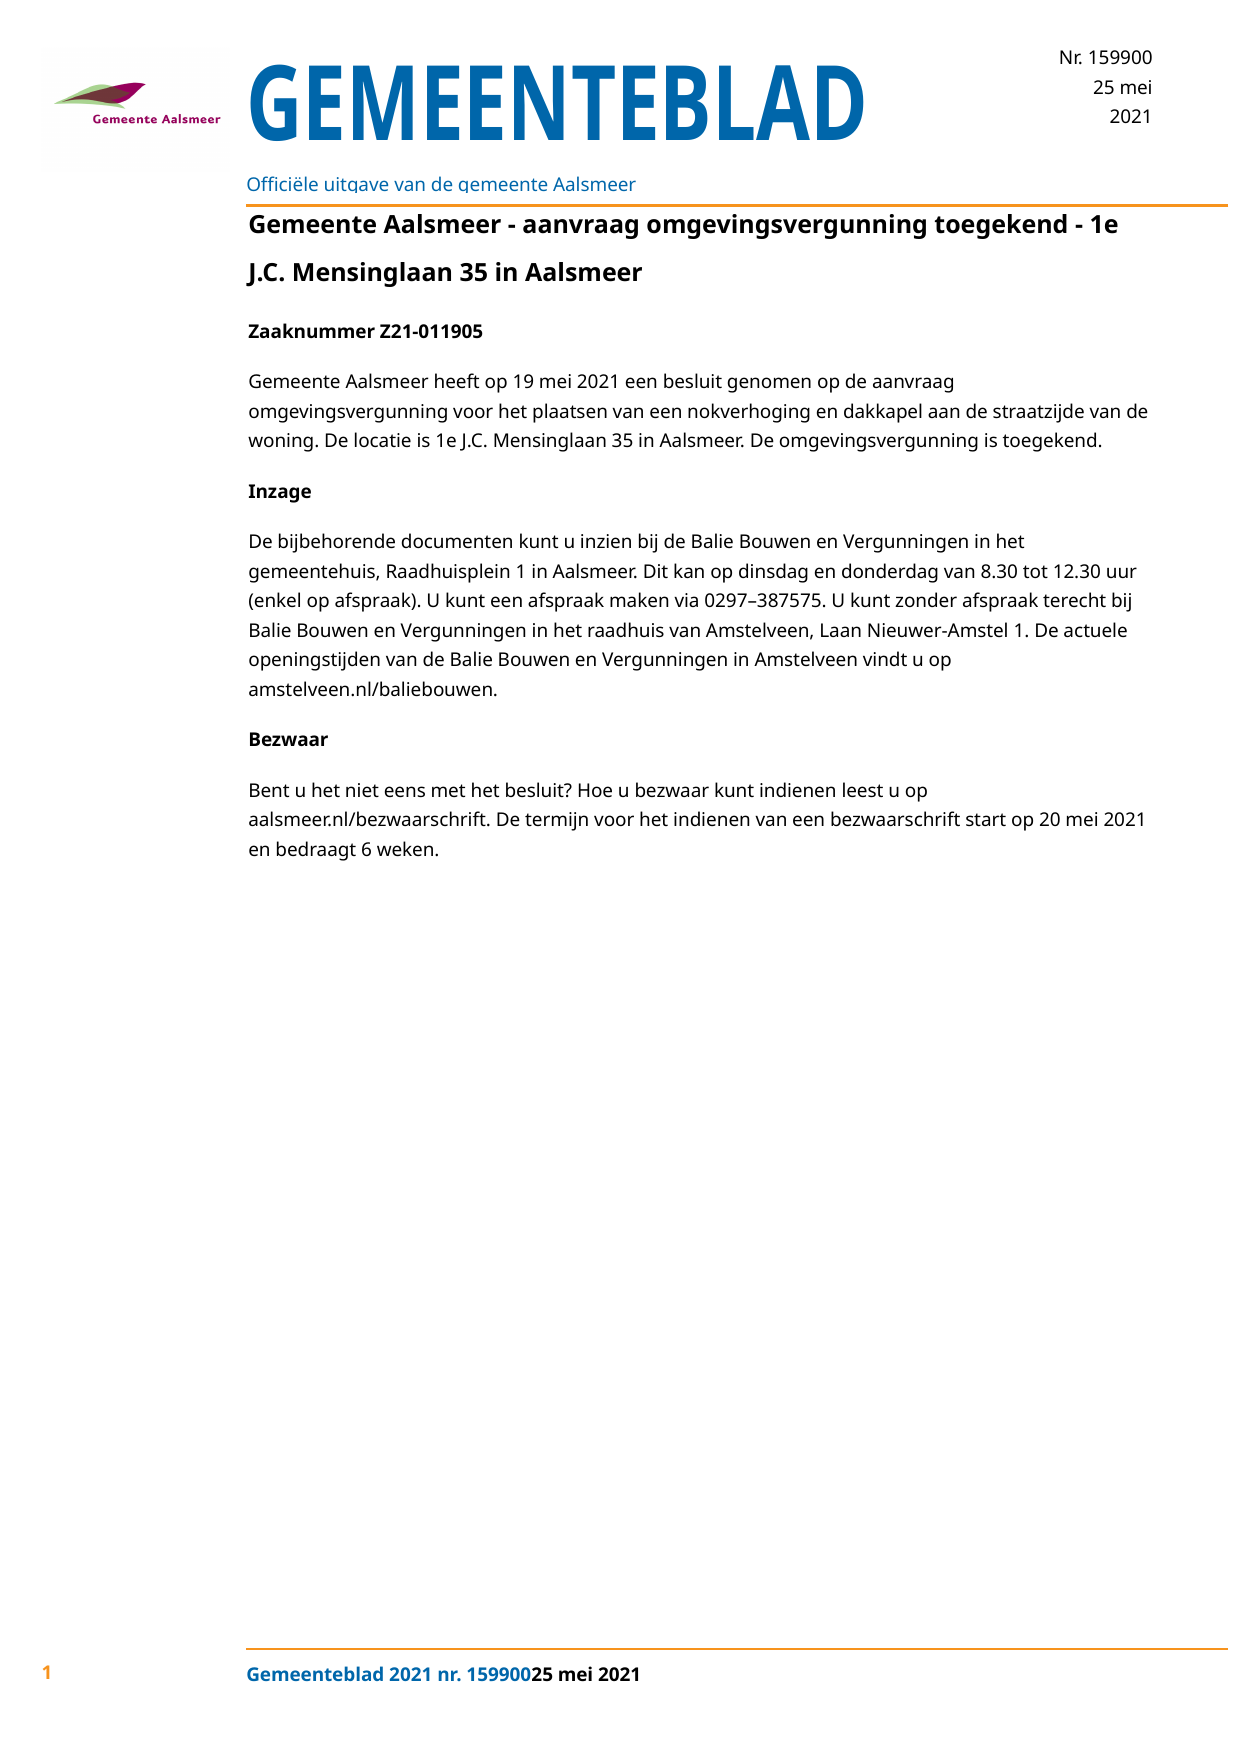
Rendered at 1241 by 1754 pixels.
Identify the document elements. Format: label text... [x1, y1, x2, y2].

text De bijbehorende documenten kunt u inzien bij de Balie Bouwen en Vergunningen in het gemeentehuis, Raadhuisplein 1 in Aalsmeer. Dit kan op dinsdag en donderdag van 8.30 tot 12.30 uur (enkel op afspraak). U kunt een afspraak maken via 0297–387575. U kunt zonder afspraak terecht bij Balie Bouwen en Vergunningen in het raadhuis van Amstelveen, Laan Nieuwer-Amstel 1. De actuele openingstijden van de Balie Bouwen en Vergunningen in Amstelveen vindt u op amstelveen.nl/baliebouwen. [248, 528, 1152, 702]
text Gemeente Aalsmeer - aanvraag omgevingsvergunning toegekend - 1e J.C. Mensinglaan 35 in Aalsmeer [248, 207, 1152, 288]
text Inzage [248, 478, 1152, 504]
text Bent u het niet eens met het besluit? Hoe u bezwaar kunt indienen leest u op aalsmeer.nl/bezwaarschrift. De termijn voor het indienen van een bezwaarschrift start op 20 mei 2021 en bedraagt 6 weken. [248, 777, 1152, 862]
text Gemeente Aalsmeer heeft op 19 mei 2021 een besluit genomen op de aanvraag omgevingsvergunning voor het plaatsen van een nokverhoging en dakkapel aan de straatzijde van de woning. De locatie is 1e J.C. Mensinglaan 35 in Aalsmeer. De omgevingsvergunning is toegekend. [248, 368, 1152, 453]
text Zaaknummer Z21-011905 [248, 318, 1152, 344]
picture [41, 47, 231, 172]
text Bezwaar [248, 727, 1152, 752]
